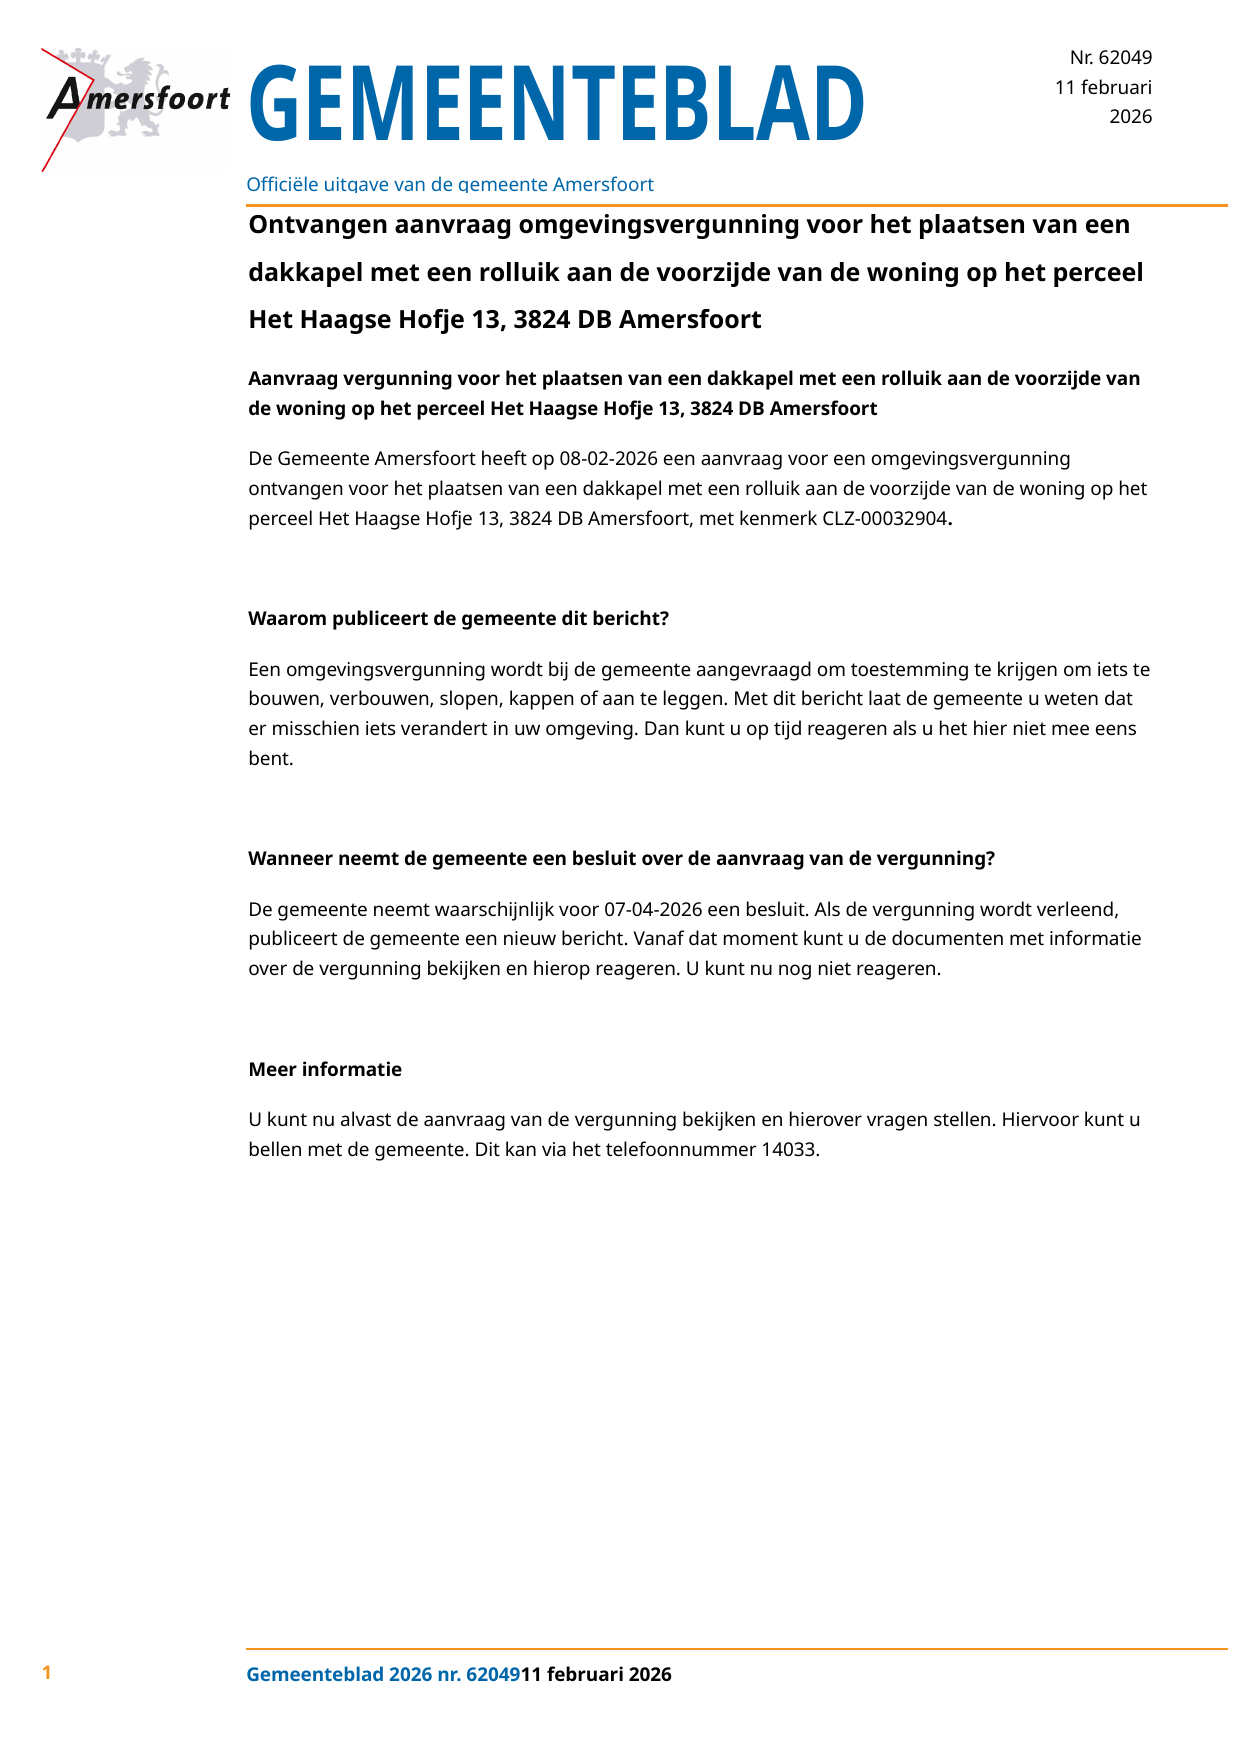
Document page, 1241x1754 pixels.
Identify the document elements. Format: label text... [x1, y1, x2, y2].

text Aanvraag vergunning voor het plaatsen van een dakkapel met een rolluik aan de voorzijde van de woning op het perceel Het Haagse Hofje 13, 3824 DB Amersfoort [248, 366, 1152, 421]
text Meer informatie [248, 1056, 1152, 1082]
text Waarom publiceert de gemeente dit bericht? [248, 606, 1152, 631]
text De gemeente neemt waarschijnlijk voor 07-04-2026 een besluit. Als de vergunning wordt verleend, publiceert de gemeente een nieuw bericht. Vanaf dat moment kunt u de documenten met informatie over de vergunning bekijken en hierop reageren. U kunt nu nog niet reageren. [248, 896, 1152, 981]
text De Gemeente Amersfoort heeft op 08-02-2026 een aanvraag voor een omgevingsvergunning ontvangen voor het plaatsen van een dakkapel met een rolluik aan de voorzijde van de woning op het perceel Het Haagse Hofje 13, 3824 DB Amersfoort, met kenmerk CLZ-00032904. [248, 446, 1152, 530]
text Ontvangen aanvraag omgevingsvergunning voor het plaatsen van een dakkapel met een rolluik aan de voorzijde van de woning op het perceel Het Haagse Hofje 13, 3824 DB Amersfoort [248, 207, 1152, 336]
text Een omgevingsvergunning wordt bij de gemeente aangevraagd om toestemming te krijgen om iets te bouwen, verbouwen, slopen, kappen of aan te leggen. Met dit bericht laat de gemeente u weten dat er misschien iets verandert in uw omgeving. Dan kunt u op tijd reageren als u het hier niet mee eens bent. [248, 656, 1152, 770]
text U kunt nu alvast de aanvraag van de vergunning bekijken en hierover vragen stellen. Hiervoor kunt u bellen met de gemeente. Dit kan via het telefoonnummer 14033. [248, 1106, 1152, 1162]
picture [41, 47, 231, 172]
text Wanneer neemt de gemeente een besluit over de aanvraag van de vergunning? [248, 846, 1152, 871]
